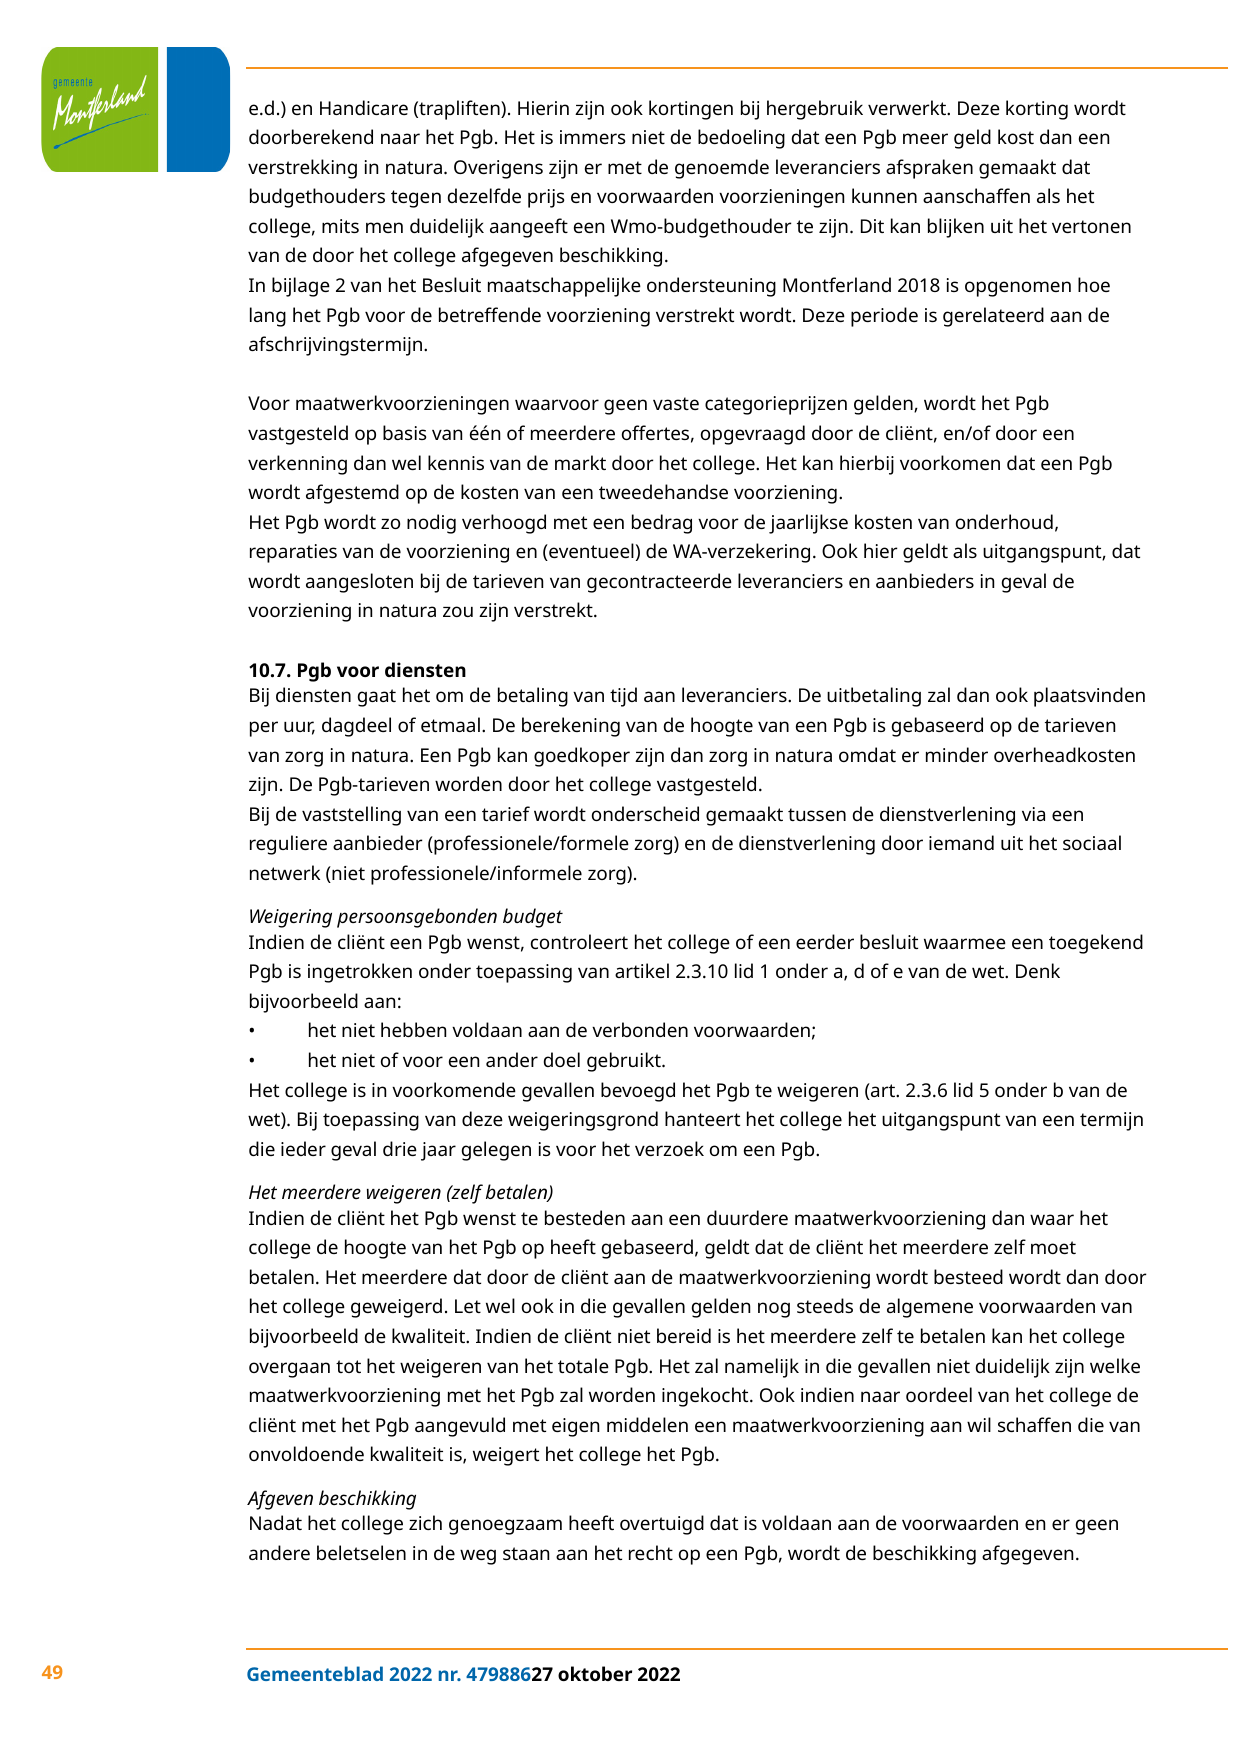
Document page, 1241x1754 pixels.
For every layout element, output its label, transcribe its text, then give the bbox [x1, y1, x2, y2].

text Indien de cliënt het Pgb wenst te besteden aan een duurdere maatwerkvoorziening dan waar het college de hoogte van het Pgb op heeft gebaseerd, geldt dat de cliënt het meerdere zelf moet betalen. Het meerdere dat door de cliënt aan de maatwerkvoorziening wordt besteed wordt dan door het college geweigerd. Let wel ook in die gevallen gelden nog steeds de algemene voorwaarden van bijvoorbeeld de kwaliteit. Indien de cliënt niet bereid is het meerdere zelf te betalen kan het college overgaan tot het weigeren van het totale Pgb. Het zal namelijk in die gevallen niet duidelijk zijn welke maatwerkvoorziening met het Pgb zal worden ingekocht. Ook indien naar oordeel van het college de cliënt met het Pgb aangevuld met eigen middelen een maatwerkvoorziening aan wil schaffen die van onvoldoende kwaliteit is, weigert het college het Pgb. [248, 1205, 1152, 1467]
text Bij de vaststelling van een tarief wordt onderscheid gemaakt tussen de dienstverlening via een reguliere aanbieder (professionele/formele zorg) en de dienstverlening door iemand uit het sociaal netwerk (niet professionele/informele zorg). [248, 801, 1152, 886]
text Weigering persoonsgebonden budget [248, 903, 1152, 929]
list het niet of voor een ander doel gebruikt. [248, 1047, 1152, 1073]
picture [41, 47, 231, 172]
text Voor maatwerkvoorzieningen waarvoor geen vaste categorieprijzen gelden, wordt het Pgb vastgesteld op basis van één of meerdere offertes, opgevraagd door de cliënt, en/of door een verkenning dan wel kennis van de markt door het college. Het kan hierbij voorkomen dat een Pgb wordt afgestemd op de kosten van een tweedehandse voorziening. [248, 391, 1152, 505]
text Het Pgb wordt zo nodig verhoogd met een bedrag voor de jaarlijkse kosten van onderhoud, reparaties van de voorziening en (eventueel) de WA-verzekering. Ook hier geldt als uitgangspunt, dat wordt aangesloten bij de tarieven van gecontracteerde leveranciers en aanbieders in geval de voorziening in natura zou zijn verstrekt. [248, 509, 1152, 623]
text Het college is in voorkomende gevallen bevoegd het Pgb te weigeren (art. 2.3.6 lid 5 onder b van de wet). Bij toepassing van deze weigeringsgrond hanteert het college het uitgangspunt van een termijn die ieder geval drie jaar gelegen is voor het verzoek om een Pgb. [248, 1077, 1152, 1162]
text 10.7. Pgb voor diensten [248, 657, 1152, 683]
text In bijlage 2 van het Besluit maatschappelijke ondersteuning Montferland 2018 is opgenomen hoe lang het Pgb voor de betreffende voorziening verstrekt wordt. Deze periode is gerelateerd aan de afschrijvingstermijn. [248, 272, 1152, 357]
text Afgeven beschikking [248, 1485, 1152, 1510]
text Nadat het college zich genoegzaam heeft overtuigd dat is voldaan aan de voorwaarden en er geen andere beletselen in de weg staan aan het recht op een Pgb, wordt de beschikking afgegeven. [248, 1510, 1152, 1566]
text Bij diensten gaat het om de betaling van tijd aan leveranciers. De uitbetaling zal dan ook plaatsvinden per uur, dagdeel of etmaal. De berekening van de hoogte van een Pgb is gebaseerd op de tarieven van zorg in natura. Een Pgb kan goedkoper zijn dan zorg in natura omdat er minder overheadkosten zijn. De Pgb-tarieven worden door het college vastgesteld. [248, 683, 1152, 797]
list het niet hebben voldaan aan de verbonden voorwaarden; [248, 1018, 1152, 1043]
text Het meerdere weigeren (zelf betalen) [248, 1179, 1152, 1205]
text Indien de cliënt een Pgb wenst, controleert het college of een eerder besluit waarmee een toegekend Pgb is ingetrokken onder toepassing van artikel 2.3.10 lid 1 onder a, d of e van de wet. Denk bijvoorbeeld aan: [248, 929, 1152, 1014]
text e.d.) en Handicare (trapliften). Hierin zijn ook kortingen bij hergebruik verwerkt. Deze korting wordt doorberekend naar het Pgb. Het is immers niet de bedoeling dat een Pgb meer geld kost dan een verstrekking in natura. Overigens zijn er met de genoemde leveranciers afspraken gemaakt dat budgethouders tegen dezelfde prijs en voorwaarden voorzieningen kunnen aanschaffen als het college, mits men duidelijk aangeeft een Wmo-budgethouder te zijn. Dit kan blijken uit het vertonen van de door het college afgegeven beschikking. [248, 95, 1152, 268]
